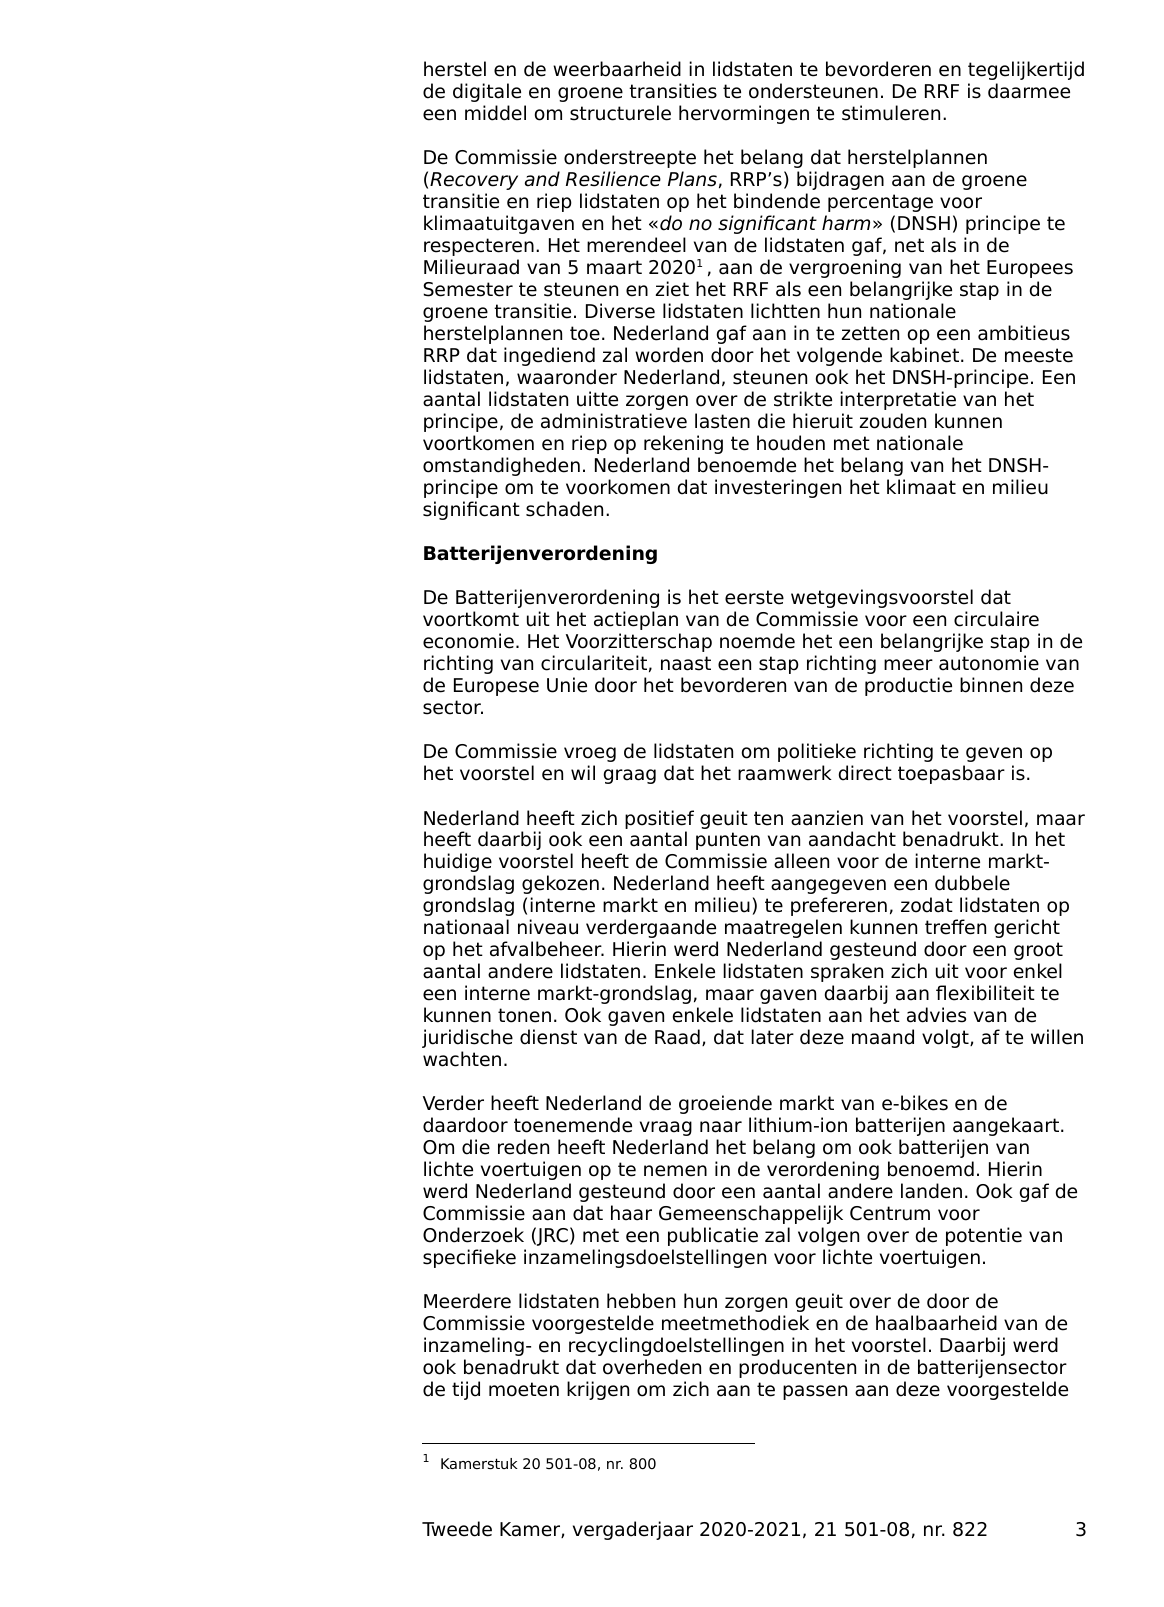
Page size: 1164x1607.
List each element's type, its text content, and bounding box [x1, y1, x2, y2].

text Meerdere lidstaten hebben hun zorgen geuit over de door de Commissie voorgestelde meetmethodiek en de haalbaarheid van de inzameling- en recyclingdoelstellingen in het voorstel. Daarbij werd ook benadrukt dat overheden en producenten in de batterijensector de tijd moeten krijgen om zich aan te passen aan deze voorgestelde [422, 1291, 1087, 1401]
text De Batterijenverordening is het eerste wetgevingsvoorstel dat voortkomt uit het actieplan van de Commissie voor een circulaire economie. Het Voorzitterschap noemde het een belangrijke stap in de richting van circulariteit, naast een stap richting meer autonomie van de Europese Unie door het bevorderen van de productie binnen deze sector. [422, 587, 1087, 719]
text De Commissie onderstreepte het belang dat herstelplannen (Recovery and Resilience Plans, RRP’s) bijdragen aan de groene transitie en riep lidstaten op het bindende percentage voor klimaatuitgaven en het «do no significant harm» (DNSH) principe te respecteren. Het merendeel van de lidstaten gaf, net als in de Milieuraad van 5 maart 2020, aan de vergroening van het Europees Semester te steunen en ziet het RRF als een belangrijke stap in de groene transitie. Diverse lidstaten lichtten hun nationale herstelplannen toe. Nederland gaf aan in te zetten op een ambitieus RRP dat ingediend zal worden door het volgende kabinet. De meeste lidstaten, waaronder Nederland, steunen ook het DNSH-principe. Een aantal lidstaten uitte zorgen over de strikte interpretatie van het principe, de administratieve lasten die hieruit zouden kunnen voortkomen en riep op rekening te houden met nationale omstandigheden. Nederland benoemde het belang van het DNSH-principe om te voorkomen dat investeringen het klimaat en milieu significant schaden. [422, 147, 1087, 521]
subtitle Batterijenverordening [422, 543, 1087, 565]
text Verder heeft Nederland de groeiende markt van e-bikes en de daardoor toenemende vraag naar lithium-ion batterijen aangekaart. Om die reden heeft Nederland het belang om ook batterijen van lichte voertuigen op te nemen in de verordening benoemd. Hierin werd Nederland gesteund door een aantal andere landen. Ook gaf de Commissie aan dat haar Gemeenschappelijk Centrum voor Onderzoek (JRC) met een publicatie zal volgen over de potentie van specifieke inzamelingsdoelstellingen voor lichte voertuigen. [422, 1093, 1087, 1269]
text De Commissie vroeg de lidstaten om politieke richting te geven op het voorstel en wil graag dat het raamwerk direct toepasbaar is. [422, 741, 1087, 785]
text Kamerstuk 20 501-08, nr. 800 [422, 1452, 1087, 1474]
text Nederland heeft zich positief geuit ten aanzien van het voorstel, maar heeft daarbij ook een aantal punten van aandacht benadrukt. In het huidige voorstel heeft de Commissie alleen voor de interne markt-grondslag gekozen. Nederland heeft aangegeven een dubbele grondslag (interne markt en milieu) te prefereren, zodat lidstaten op nationaal niveau verdergaande maatregelen kunnen treffen gericht op het afvalbeheer. Hierin werd Nederland gesteund door een groot aantal andere lidstaten. Enkele lidstaten spraken zich uit voor enkel een interne markt-grondslag, maar gaven daarbij aan flexibiliteit te kunnen tonen. Ook gaven enkele lidstaten aan het advies van de juridische dienst van de Raad, dat later deze maand volgt, af te willen wachten. [422, 807, 1087, 1071]
text herstel en de weerbaarheid in lidstaten te bevorderen en tegelijkertijd de digitale en groene transities te ondersteunen. De RRF is daarmee een middel om structurele hervormingen te stimuleren. [422, 59, 1087, 125]
